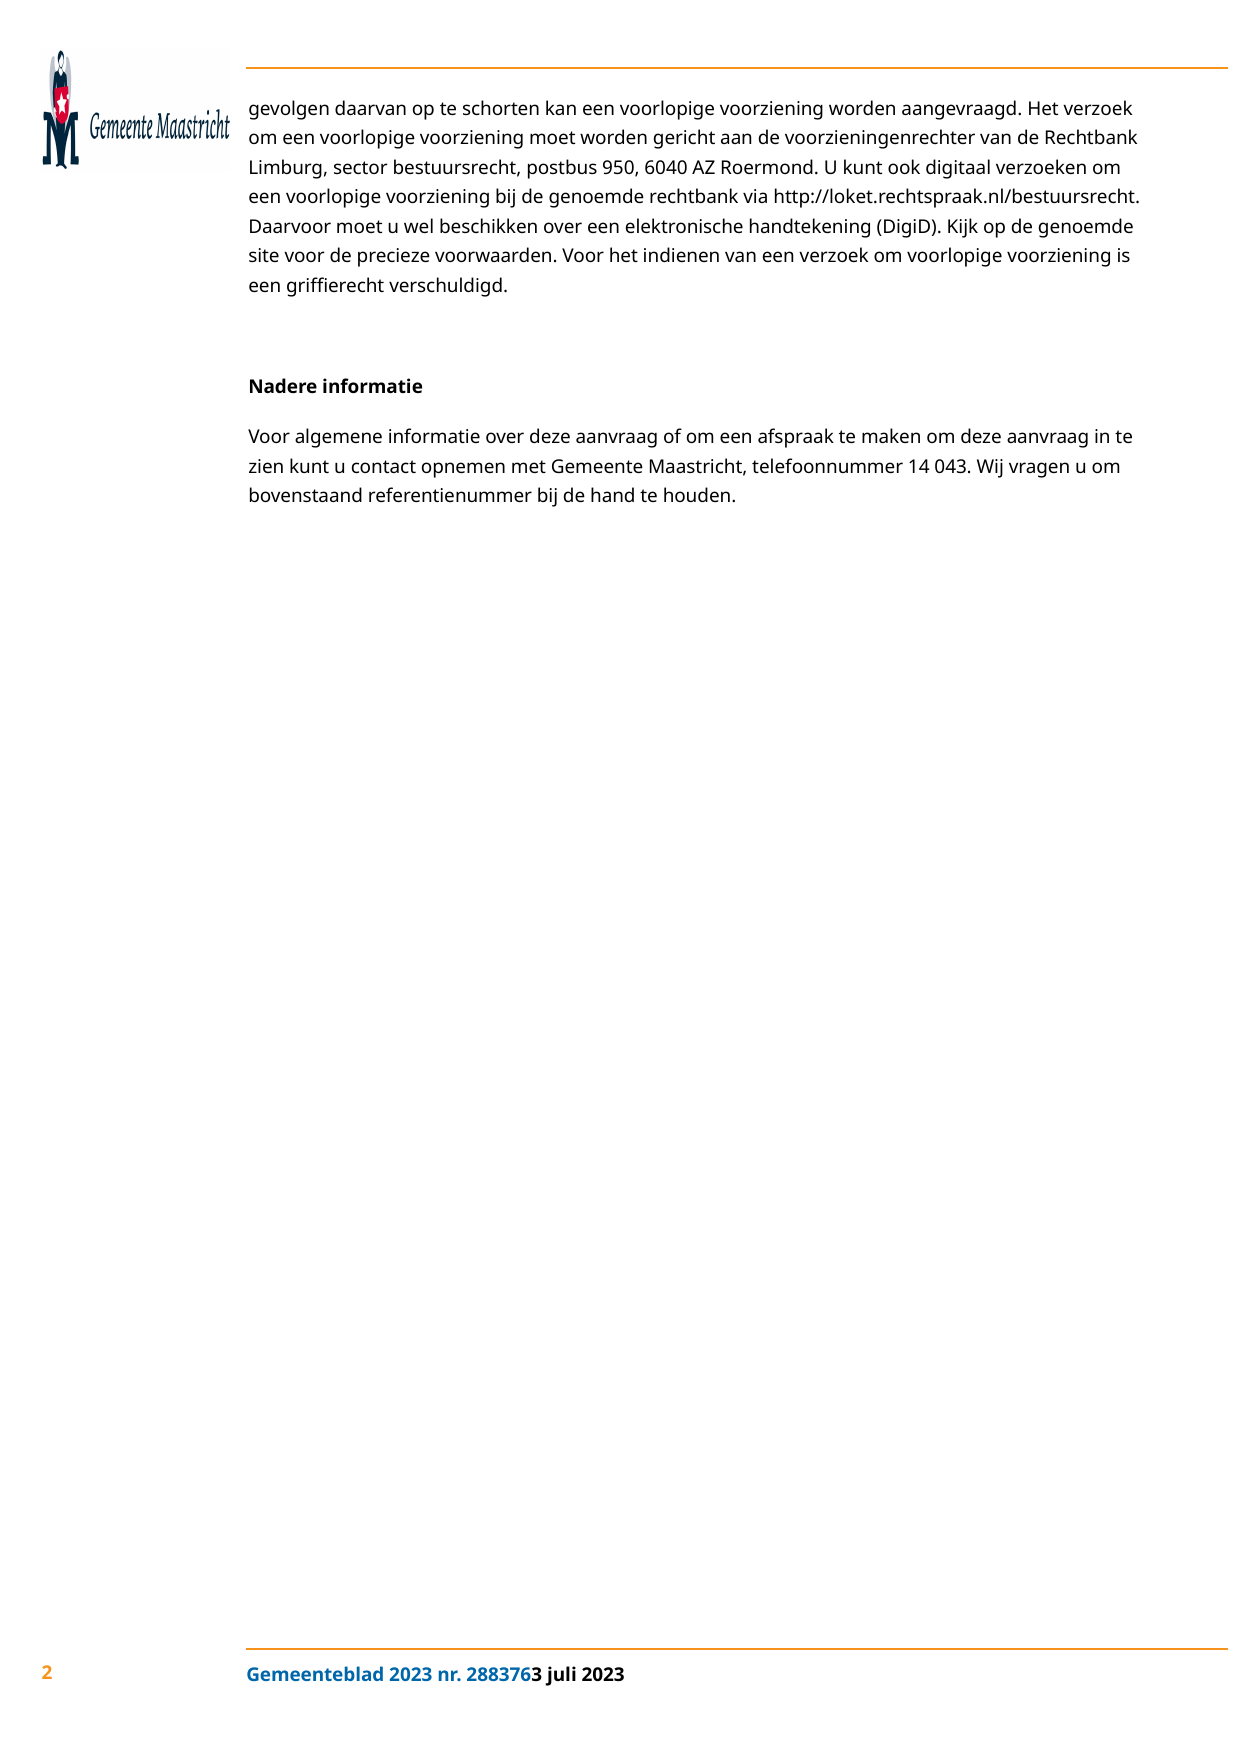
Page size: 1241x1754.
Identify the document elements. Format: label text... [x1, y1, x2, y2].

picture [41, 47, 231, 172]
text Nadere informatie [248, 373, 1152, 399]
text Voor algemene informatie over deze aanvraag of om een afspraak te maken om deze aanvraag in te zien kunt u contact opnemen met Gemeente Maastricht, telefoonnummer 14 043. Wij vragen u om bovenstaand referentienummer bij de hand te houden. [248, 423, 1152, 508]
text gevolgen daarvan op te schorten kan een voorlopige voorziening worden aangevraagd. Het verzoek om een voorlopige voorziening moet worden gericht aan de voorzieningenrechter van de Rechtbank Limburg, sector bestuursrecht, postbus 950, 6040 AZ Roermond. U kunt ook digitaal verzoeken om een voorlopige voorziening bij de genoemde rechtbank via http://loket.rechtspraak.nl/bestuursrecht. Daarvoor moet u wel beschikken over een elektronische handtekening (DigiD). Kijk op de genoemde site voor de precieze voorwaarden. Voor het indienen van een verzoek om voorlopige voorziening is een griffierecht verschuldigd. [248, 95, 1152, 298]
